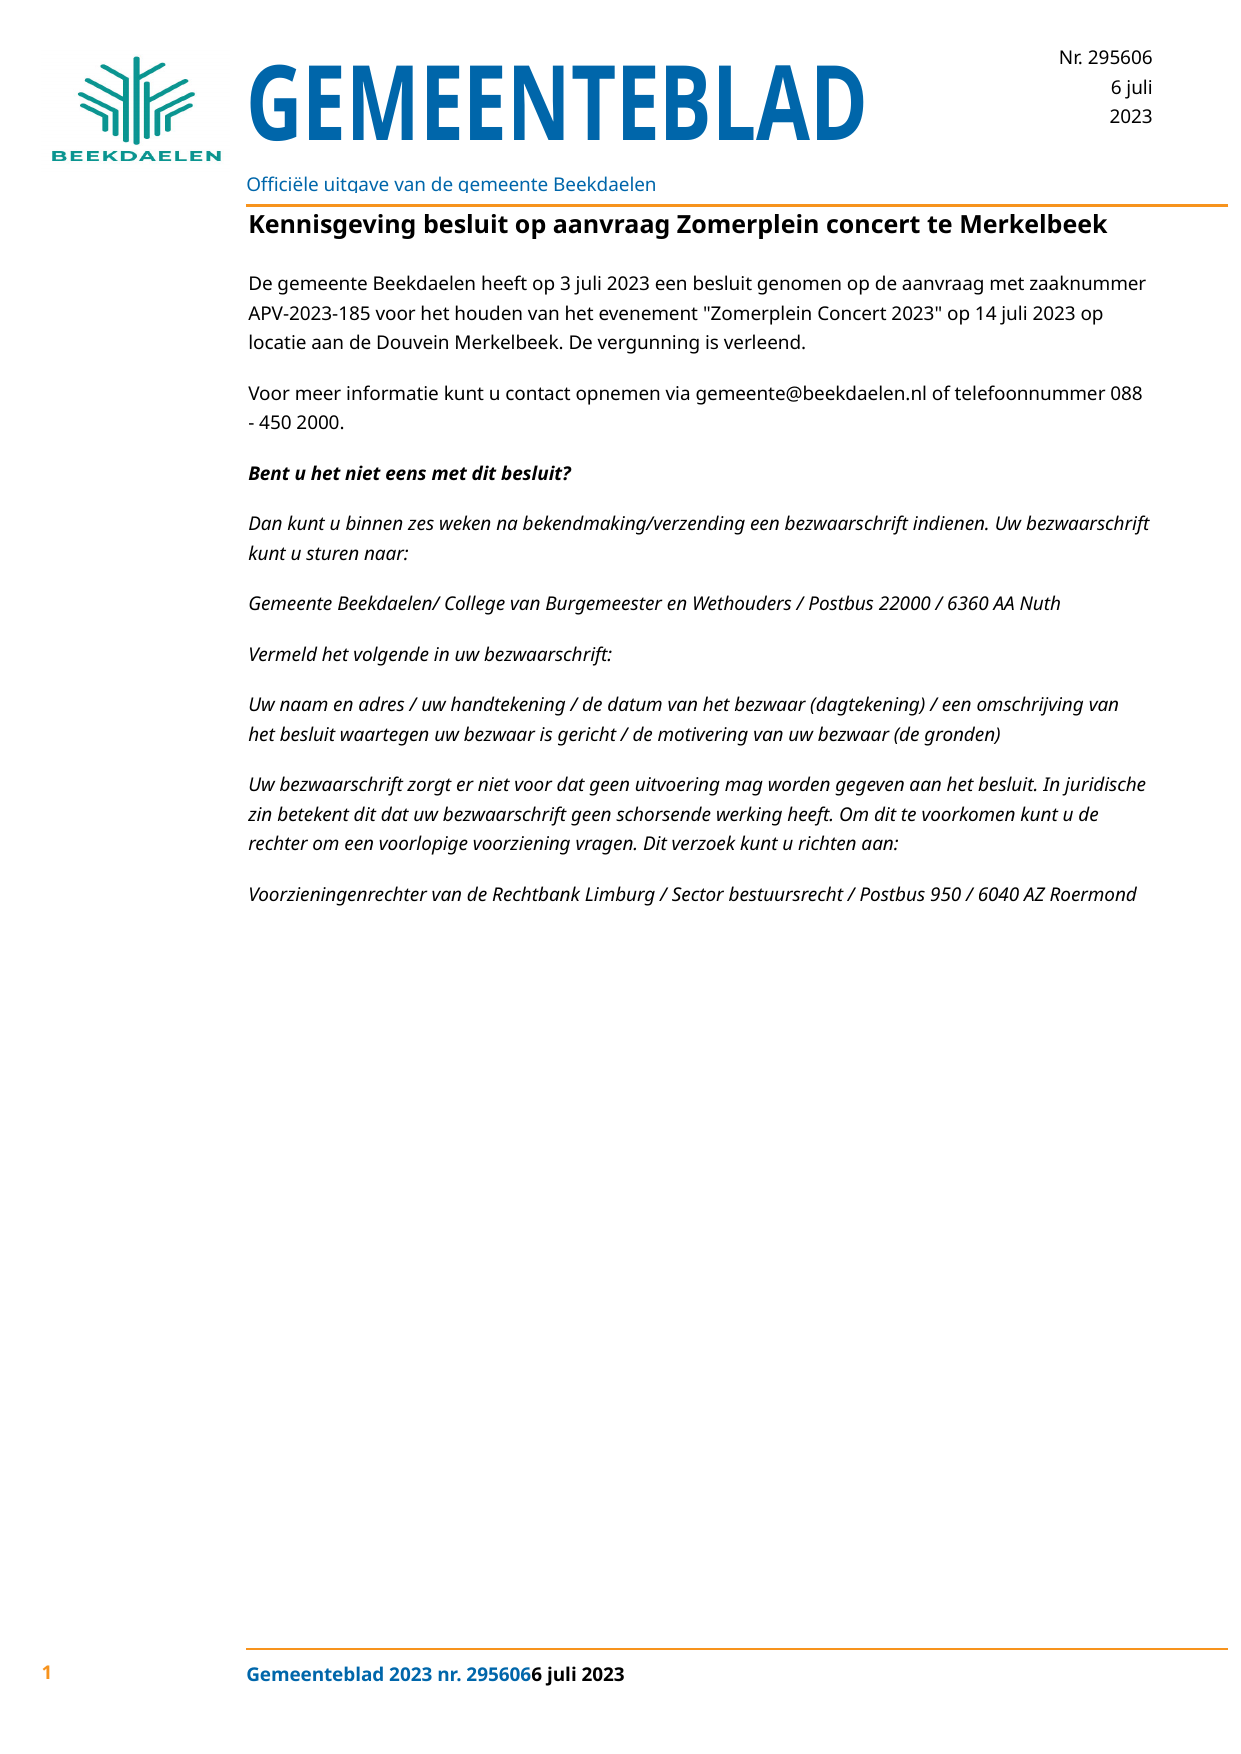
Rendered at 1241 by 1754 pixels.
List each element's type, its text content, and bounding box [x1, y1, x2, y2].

text Uw bezwaarschrift zorgt er niet voor dat geen uitvoering mag worden gegeven aan het besluit. In juridische zin betekent dit dat uw bezwaarschrift geen schorsende werking heeft. Om dit te voorkomen kunt u de rechter om een voorlopige voorziening vragen. Dit verzoek kunt u richten aan: [248, 771, 1152, 856]
text Vermeld het volgende in uw bezwaarschrift: [248, 641, 1152, 666]
text Uw naam en adres / uw handtekening / de datum van het bezwaar (dagtekening) / een omschrijving van het besluit waartegen uw bezwaar is gericht / de motivering van uw bezwaar (de gronden) [248, 691, 1152, 746]
text Dan kunt u binnen zes weken na bekendmaking/verzending een bezwaarschrift indienen. Uw bezwaarschrift kunt u sturen naar: [248, 510, 1152, 566]
text Voor meer informatie kunt u contact opnemen via gemeente@beekdaelen.nl of telefoonnummer 088 - 450 2000. [248, 380, 1152, 435]
text Kennisgeving besluit op aanvraag Zomerplein concert te Merkelbeek [248, 207, 1152, 241]
text De gemeente Beekdaelen heeft op 3 juli 2023 een besluit genomen op de aanvraag met zaaknummer APV-2023-185 voor het houden van het evenement "Zomerplein Concert 2023" op 14 juli 2023 op locatie aan de Douvein Merkelbeek. De vergunning is verleend. [248, 270, 1152, 355]
text Gemeente Beekdaelen/ College van Burgemeester en Wethouders / Postbus 22000 / 6360 AA Nuth [248, 590, 1152, 616]
text Bent u het niet eens met dit besluit? [248, 460, 1152, 486]
text Voorzieningenrechter van de Rechtbank Limburg / Sector bestuursrecht / Postbus 950 / 6040 AZ Roermond [248, 881, 1152, 906]
picture [41, 47, 231, 172]
